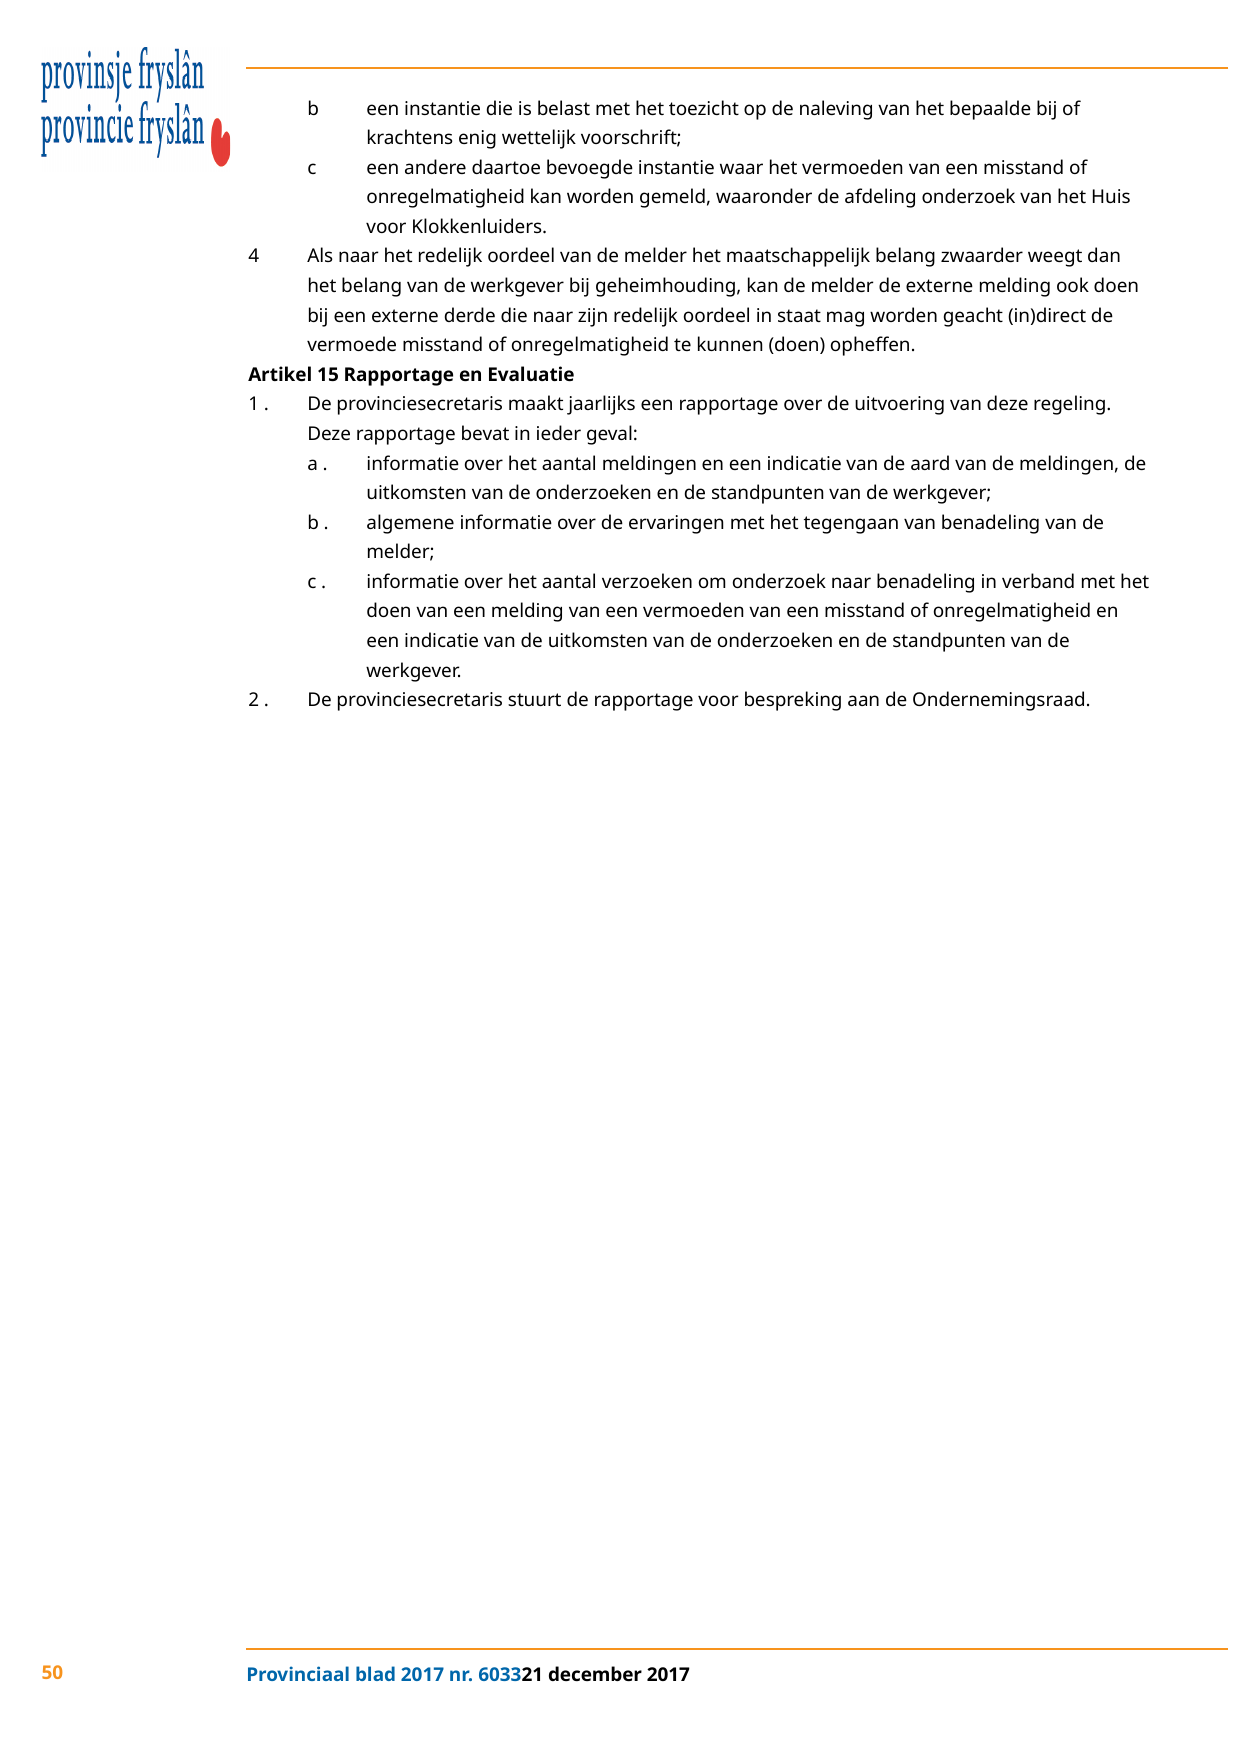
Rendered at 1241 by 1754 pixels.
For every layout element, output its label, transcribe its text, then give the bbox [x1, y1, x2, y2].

list De provinciesecretaris stuurt de rapportage voor bespreking aan de Ondernemingsraad. [248, 686, 1152, 712]
list algemene informatie over de ervaringen met het tegengaan van benadeling van de melder; [307, 509, 1152, 564]
list informatie over het aantal meldingen en een indicatie van de aard van de meldingen, de uitkomsten van de onderzoeken en de standpunten van de werkgever; [307, 450, 1152, 505]
list informatie over het aantal verzoeken om onderzoek naar benadeling in verband met het doen van een melding van een vermoeden van een misstand of onregelmatigheid en een indicatie van de uitkomsten van de onderzoeken en de standpunten van de werkgever. [307, 568, 1152, 683]
list De provinciesecretaris maakt jaarlijks een rapportage over de uitvoering van deze regeling. Deze rapportage bevat in ieder geval: [248, 391, 1152, 446]
text Artikel 15 Rapportage en Evaluatie [248, 361, 1152, 387]
picture [41, 47, 231, 172]
list een instantie die is belast met het toezicht op de naleving van het bepaalde bij of krachtens enig wettelijk voorschrift; [307, 95, 1152, 150]
list Als naar het redelijk oordeel van de melder het maatschappelijk belang zwaarder weegt dan het belang van de werkgever bij geheimhouding, kan de melder de externe melding ook doen bij een externe derde die naar zijn redelijk oordeel in staat mag worden geacht (in)direct de vermoede misstand of onregelmatigheid te kunnen (doen) opheffen. [248, 243, 1152, 357]
list een andere daartoe bevoegde instantie waar het vermoeden van een misstand of onregelmatigheid kan worden gemeld, waaronder de afdeling onderzoek van het Huis voor Klokkenluiders. [307, 154, 1152, 239]
